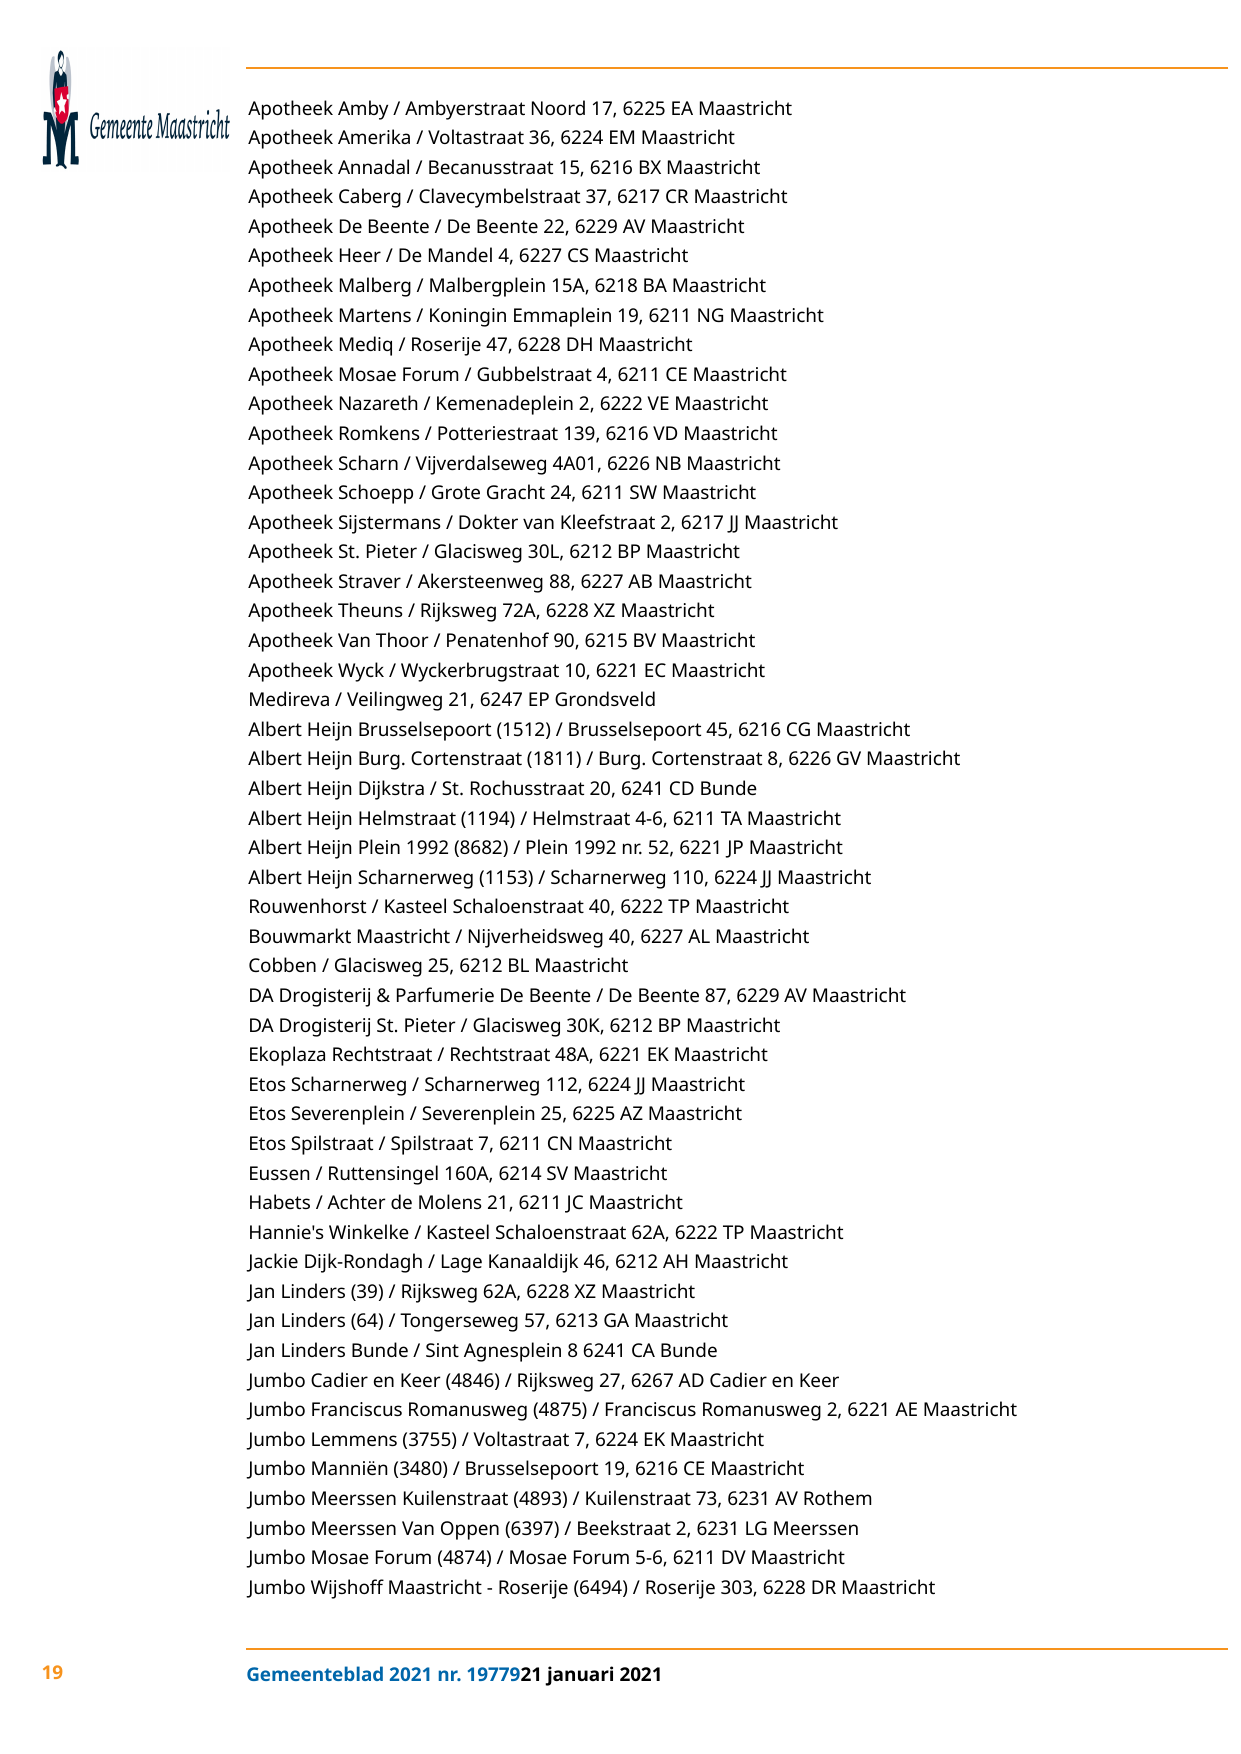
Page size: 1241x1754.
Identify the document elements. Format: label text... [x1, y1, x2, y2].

text Medireva / Veilingweg 21, 6247 EP Grondsveld [248, 686, 1152, 712]
text Apotheek De Beente / De Beente 22, 6229 AV Maastricht [248, 213, 1152, 239]
text Jumbo Franciscus Romanusweg (4875) / Franciscus Romanusweg 2, 6221 AE Maastricht [248, 1396, 1152, 1422]
text Jumbo Meerssen Van Oppen (6397) / Beekstraat 2, 6231 LG Meerssen [248, 1515, 1152, 1541]
text Apotheek Amerika / Voltastraat 36, 6224 EM Maastricht [248, 124, 1152, 150]
text Apotheek Wyck / Wyckerbrugstraat 10, 6221 EC Maastricht [248, 657, 1152, 683]
text Eussen / Ruttensingel 160A, 6214 SV Maastricht [248, 1160, 1152, 1186]
text Apotheek Nazareth / Kemenadeplein 2, 6222 VE Maastricht [248, 391, 1152, 416]
text Habets / Achter de Molens 21, 6211 JC Maastricht [248, 1189, 1152, 1215]
text Apotheek Theuns / Rijksweg 72A, 6228 XZ Maastricht [248, 598, 1152, 623]
text Apotheek Mosae Forum / Gubbelstraat 4, 6211 CE Maastricht [248, 361, 1152, 387]
text Apotheek Mediq / Roserije 47, 6228 DH Maastricht [248, 331, 1152, 357]
text Bouwmarkt Maastricht / Nijverheidsweg 40, 6227 AL Maastricht [248, 923, 1152, 949]
picture [41, 47, 231, 172]
text DA Drogisterij & Parfumerie De Beente / De Beente 87, 6229 AV Maastricht [248, 982, 1152, 1008]
text Rouwenhorst / Kasteel Schaloenstraat 40, 6222 TP Maastricht [248, 893, 1152, 919]
text Etos Severenplein / Severenplein 25, 6225 AZ Maastricht [248, 1101, 1152, 1126]
text DA Drogisterij St. Pieter / Glacisweg 30K, 6212 BP Maastricht [248, 1012, 1152, 1038]
text Jumbo Wijshoff Maastricht - Roserije (6494) / Roserije 303, 6228 DR Maastricht [248, 1574, 1152, 1600]
text Etos Scharnerweg / Scharnerweg 112, 6224 JJ Maastricht [248, 1071, 1152, 1097]
text Cobben / Glacisweg 25, 6212 BL Maastricht [248, 953, 1152, 978]
text Apotheek Caberg / Clavecymbelstraat 37, 6217 CR Maastricht [248, 183, 1152, 209]
text Apotheek Amby / Ambyerstraat Noord 17, 6225 EA Maastricht [248, 95, 1152, 121]
text Jumbo Meerssen Kuilenstraat (4893) / Kuilenstraat 73, 6231 AV Rothem [248, 1485, 1152, 1511]
text Apotheek Schoepp / Grote Gracht 24, 6211 SW Maastricht [248, 479, 1152, 505]
text Etos Spilstraat / Spilstraat 7, 6211 CN Maastricht [248, 1130, 1152, 1156]
text Albert Heijn Burg. Cortenstraat (1811) / Burg. Cortenstraat 8, 6226 GV Maastricht [248, 746, 1152, 771]
text Apotheek St. Pieter / Glacisweg 30L, 6212 BP Maastricht [248, 538, 1152, 564]
text Albert Heijn Helmstraat (1194) / Helmstraat 4-6, 6211 TA Maastricht [248, 805, 1152, 831]
text Apotheek Heer / De Mandel 4, 6227 CS Maastricht [248, 243, 1152, 268]
text Ekoplaza Rechtstraat / Rechtstraat 48A, 6221 EK Maastricht [248, 1041, 1152, 1067]
text Albert Heijn Brusselsepoort (1512) / Brusselsepoort 45, 6216 CG Maastricht [248, 716, 1152, 742]
text Apotheek Sijstermans / Dokter van Kleefstraat 2, 6217 JJ Maastricht [248, 509, 1152, 535]
text Apotheek Romkens / Potteriestraat 139, 6216 VD Maastricht [248, 420, 1152, 446]
text Apotheek Straver / Akersteenweg 88, 6227 AB Maastricht [248, 568, 1152, 594]
text Hannie's Winkelke / Kasteel Schaloenstraat 62A, 6222 TP Maastricht [248, 1219, 1152, 1245]
text Albert Heijn Plein 1992 (8682) / Plein 1992 nr. 52, 6221 JP Maastricht [248, 834, 1152, 860]
text Jan Linders (64) / Tongerseweg 57, 6213 GA Maastricht [248, 1308, 1152, 1333]
text Jumbo Lemmens (3755) / Voltastraat 7, 6224 EK Maastricht [248, 1426, 1152, 1452]
text Jumbo Manniën (3480) / Brusselsepoort 19, 6216 CE Maastricht [248, 1456, 1152, 1481]
text Apotheek Scharn / Vijverdalseweg 4A01, 6226 NB Maastricht [248, 450, 1152, 476]
text Apotheek Martens / Koningin Emmaplein 19, 6211 NG Maastricht [248, 302, 1152, 328]
text Jumbo Cadier en Keer (4846) / Rijksweg 27, 6267 AD Cadier en Keer [248, 1367, 1152, 1393]
text Apotheek Annadal / Becanusstraat 15, 6216 BX Maastricht [248, 154, 1152, 180]
text Apotheek Van Thoor / Penatenhof 90, 6215 BV Maastricht [248, 627, 1152, 653]
text Jumbo Mosae Forum (4874) / Mosae Forum 5-6, 6211 DV Maastricht [248, 1544, 1152, 1570]
text Jackie Dijk-Rondagh / Lage Kanaaldijk 46, 6212 AH Maastricht [248, 1248, 1152, 1274]
text Jan Linders (39) / Rijksweg 62A, 6228 XZ Maastricht [248, 1278, 1152, 1304]
text Apotheek Malberg / Malbergplein 15A, 6218 BA Maastricht [248, 272, 1152, 298]
text Jan Linders Bunde / Sint Agnesplein 8 6241 CA Bunde [248, 1337, 1152, 1363]
text Albert Heijn Scharnerweg (1153) / Scharnerweg 110, 6224 JJ Maastricht [248, 864, 1152, 890]
text Albert Heijn Dijkstra / St. Rochusstraat 20, 6241 CD Bunde [248, 775, 1152, 801]
